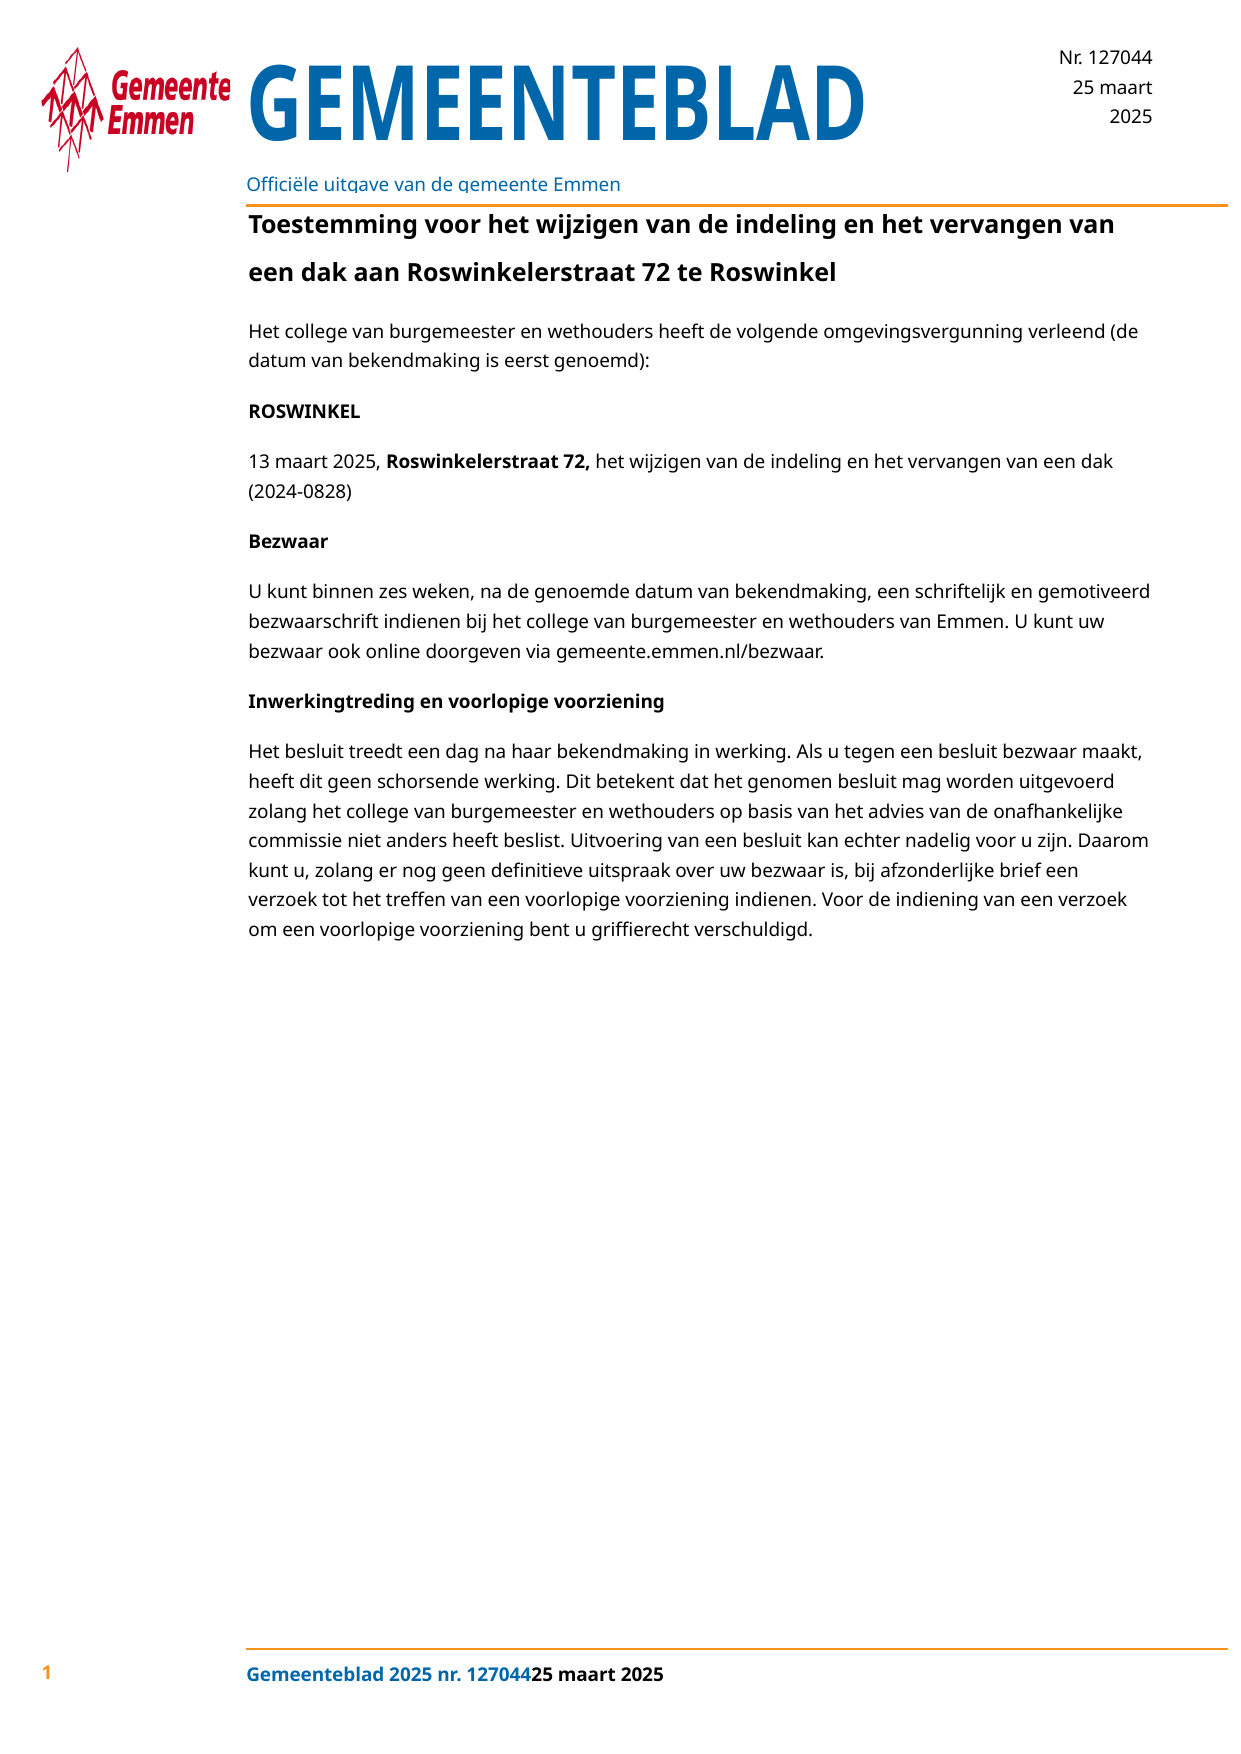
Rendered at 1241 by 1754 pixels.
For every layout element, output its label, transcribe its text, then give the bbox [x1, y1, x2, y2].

text Bezwaar [248, 528, 1152, 554]
text Inwerkingtreding en voorlopige voorziening [248, 688, 1152, 714]
picture [41, 47, 231, 172]
text 13 maart 2025, Roswinkelerstraat 72, het wijzigen van de indeling en het vervangen van een dak (2024-0828) [248, 448, 1152, 504]
text U kunt binnen zes weken, na de genoemde datum van bekendmaking, een schriftelijk en gemotiveerd bezwaarschrift indienen bij het college van burgemeester en wethouders van Emmen. U kunt uw bezwaar ook online doorgeven via gemeente.emmen.nl/bezwaar. [248, 579, 1152, 664]
text Toestemming voor het wijzigen van de indeling en het vervangen van een dak aan Roswinkelerstraat 72 te Roswinkel [248, 207, 1152, 288]
text Het college van burgemeester en wethouders heeft de volgende omgevingsvergunning verleend (de datum van bekendmaking is eerst genoemd): [248, 318, 1152, 373]
text Het besluit treedt een dag na haar bekendmaking in werking. Als u tegen een besluit bezwaar maakt, heeft dit geen schorsende werking. Dit betekent dat het genomen besluit mag worden uitgevoerd zolang het college van burgemeester en wethouders op basis van het advies van de onafhankelijke commissie niet anders heeft beslist. Uitvoering van een besluit kan echter nadelig voor u zijn. Daarom kunt u, zolang er nog geen definitieve uitspraak over uw bezwaar is, bij afzonderlijke brief een verzoek tot het treffen van een voorlopige voorziening indienen. Voor de indiening van een verzoek om een voorlopige voorziening bent u griffierecht verschuldigd. [248, 739, 1152, 942]
text ROSWINKEL [248, 398, 1152, 424]
